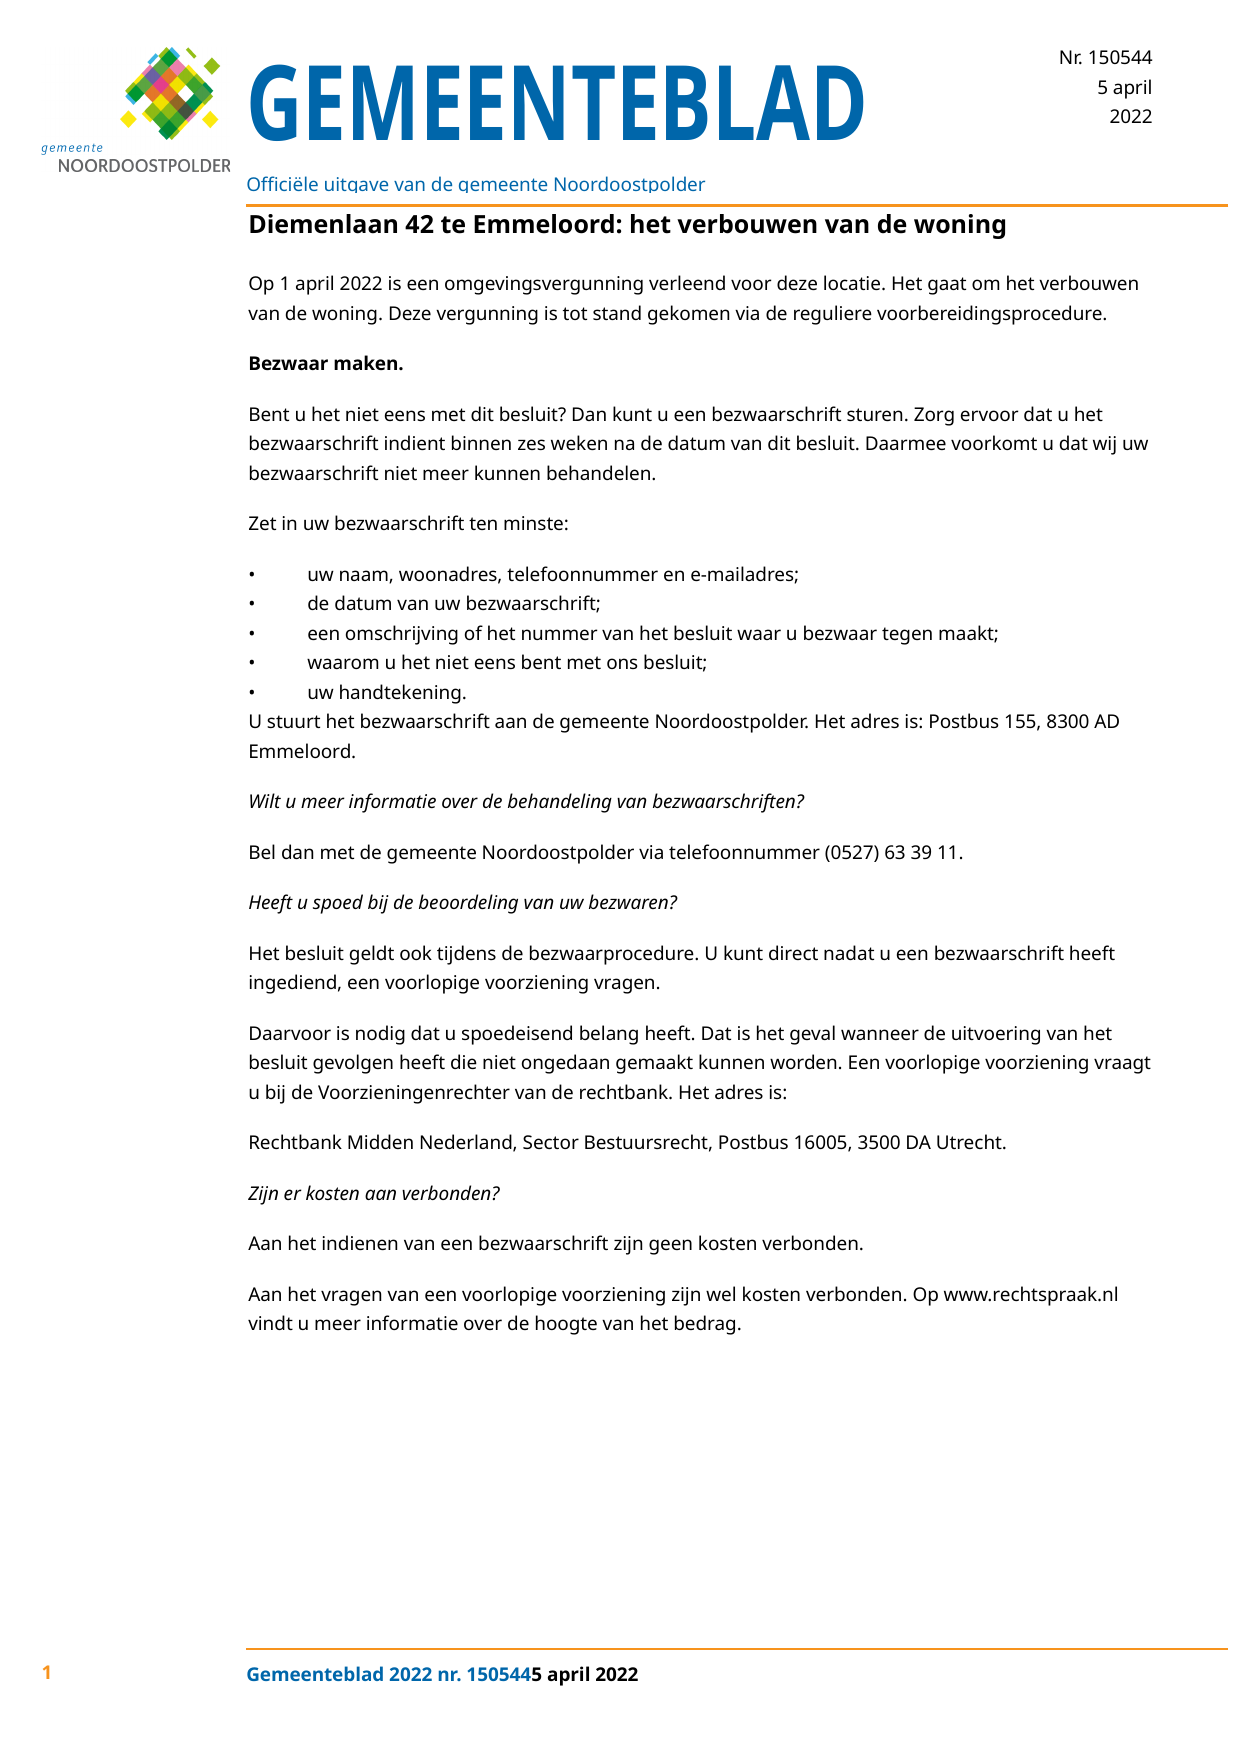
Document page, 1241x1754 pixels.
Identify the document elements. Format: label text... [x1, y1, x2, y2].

text Aan het vragen van een voorlopige voorziening zijn wel kosten verbonden. Op www.rechtspraak.nl vindt u meer informatie over de hoogte van het bedrag. [248, 1281, 1152, 1336]
text Wilt u meer informatie over de behandeling van bezwaarschriften? [248, 789, 1152, 814]
text Rechtbank Midden Nederland, Sector Bestuursrecht, Postbus 16005, 3500 DA Utrecht. [248, 1129, 1152, 1155]
picture [41, 47, 231, 172]
text Diemenlaan 42 te Emmeloord: het verbouwen van de woning [248, 207, 1152, 241]
list uw naam, woonadres, telefoonnummer en e-mailadres; [248, 561, 1152, 586]
text Daarvoor is nodig dat u spoedeisend belang heeft. Dat is het geval wanneer de uitvoering van het besluit gevolgen heeft die niet ongedaan gemaakt kunnen worden. Een voorlopige voorziening vraagt u bij de Voorzieningenrechter van de rechtbank. Het adres is: [248, 1020, 1152, 1105]
list waarom u het niet eens bent met ons besluit; [248, 649, 1152, 675]
text Bezwaar maken. [248, 350, 1152, 376]
text Zet in uw bezwaarschrift ten minste: [248, 510, 1152, 536]
text Zijn er kosten aan verbonden? [248, 1180, 1152, 1206]
text Bel dan met de gemeente Noordoostpolder via telefoonnummer (0527) 63 39 11. [248, 839, 1152, 865]
text Het besluit geldt ook tijdens de bezwaarprocedure. U kunt direct nadat u een bezwaarschrift heeft ingediend, een voorlopige voorziening vragen. [248, 940, 1152, 995]
list een omschrijving of het nummer van het besluit waar u bezwaar tegen maakt; [248, 620, 1152, 646]
text Op 1 april 2022 is een omgevingsvergunning verleend voor deze locatie. Het gaat om het verbouwen van de woning. Deze vergunning is tot stand gekomen via de reguliere voorbereidingsprocedure. [248, 270, 1152, 326]
text Aan het indienen van een bezwaarschrift zijn geen kosten verbonden. [248, 1230, 1152, 1256]
text Heeft u spoed bij de beoordeling van uw bezwaren? [248, 889, 1152, 915]
list uw handtekening. [248, 679, 1152, 705]
list de datum van uw bezwaarschrift; [248, 590, 1152, 616]
text U stuurt het bezwaarschrift aan de gemeente Noordoostpolder. Het adres is: Postbus 155, 8300 AD Emmeloord. [248, 709, 1152, 764]
text Bent u het niet eens met dit besluit? Dan kunt u een bezwaarschrift sturen. Zorg ervoor dat u het bezwaarschrift indient binnen zes weken na de datum van dit besluit. Daarmee voorkomt u dat wij uw bezwaarschrift niet meer kunnen behandelen. [248, 401, 1152, 486]
